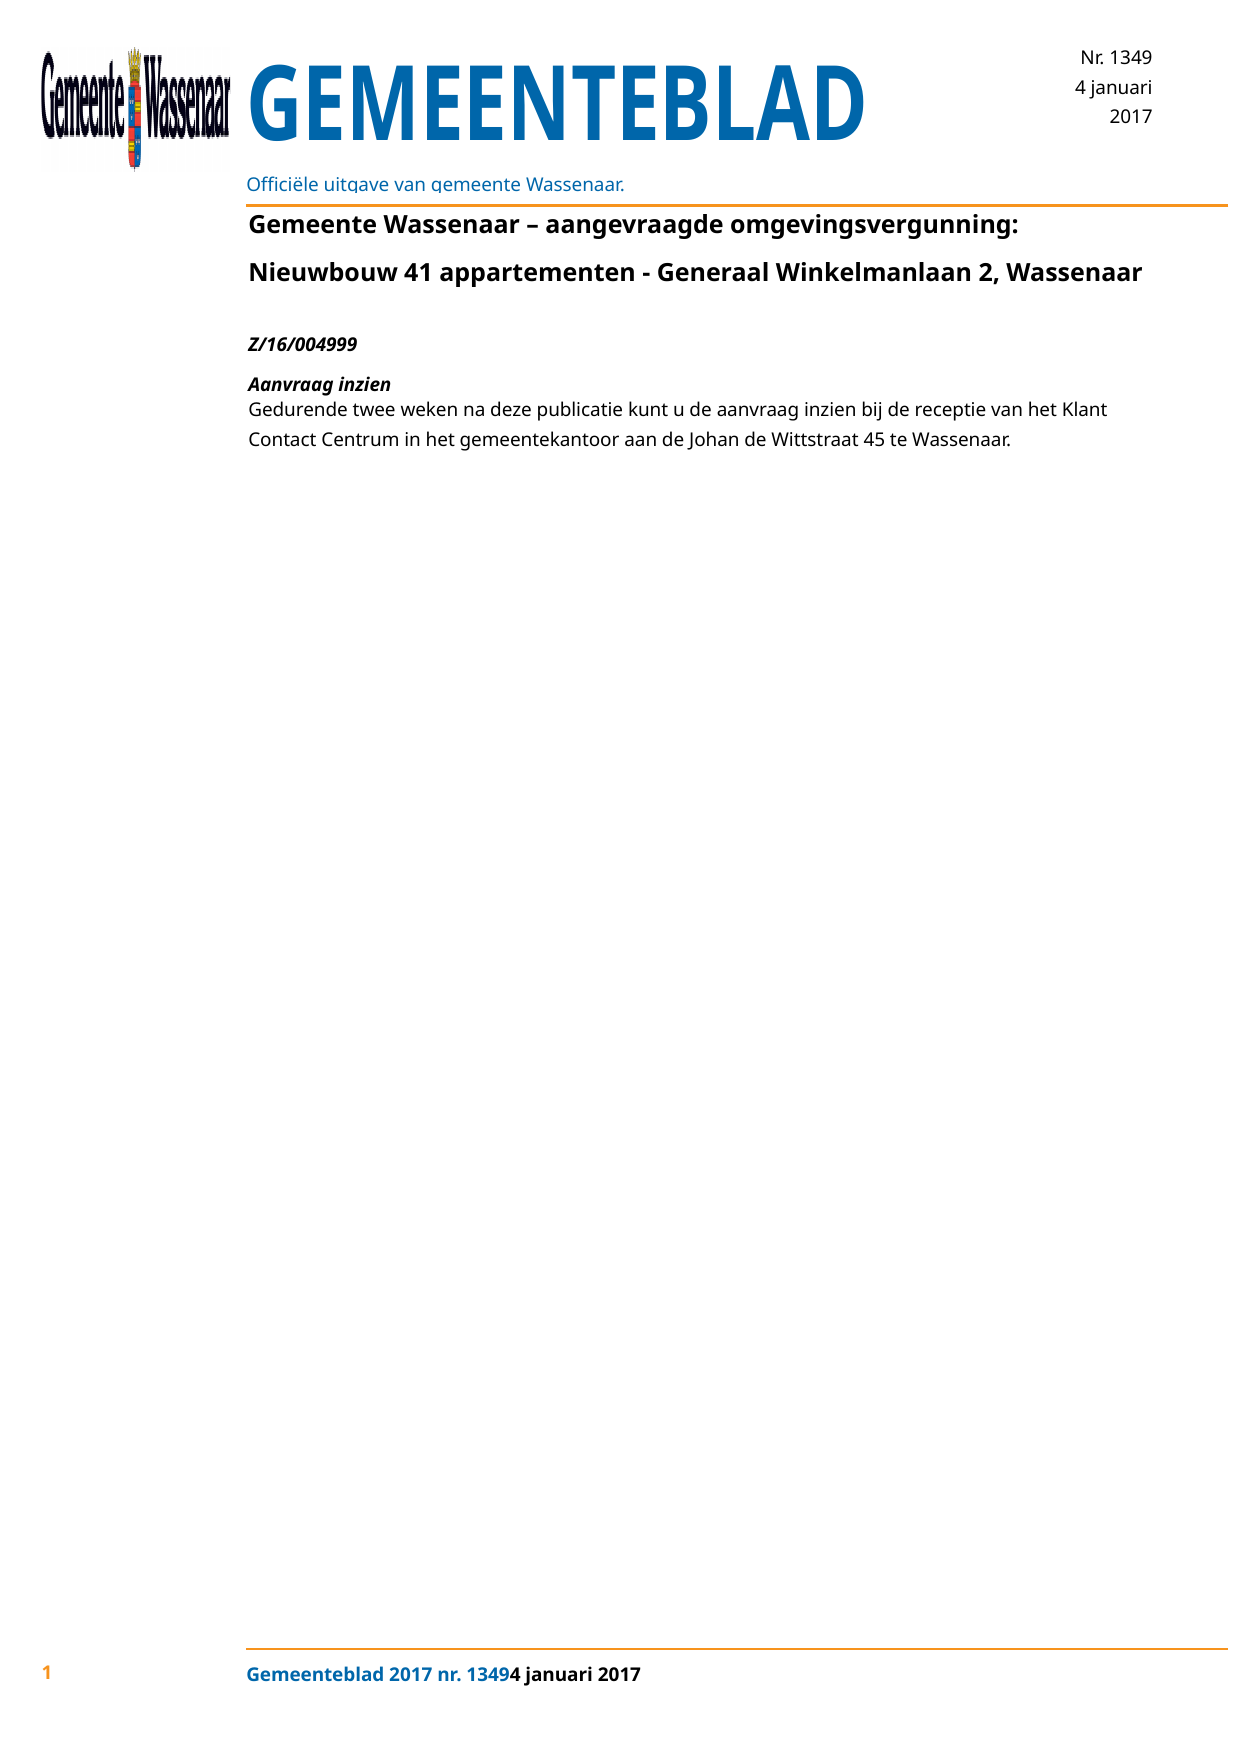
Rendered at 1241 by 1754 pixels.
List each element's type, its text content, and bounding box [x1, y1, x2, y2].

text Gemeente Wassenaar – aangevraagde omgevingsvergunning: Nieuwbouw 41 appartementen - Generaal Winkelmanlaan 2, Wassenaar [248, 207, 1152, 288]
text Aanvraag inzien [248, 371, 1152, 396]
picture [41, 47, 231, 172]
text Gedurende twee weken na deze publicatie kunt u de aanvraag inzien bij de receptie van het Klant Contact Centrum in het gemeentekantoor aan de Johan de Wittstraat 45 te Wassenaar. [248, 396, 1152, 452]
text Z/16/004999 [248, 331, 1152, 357]
